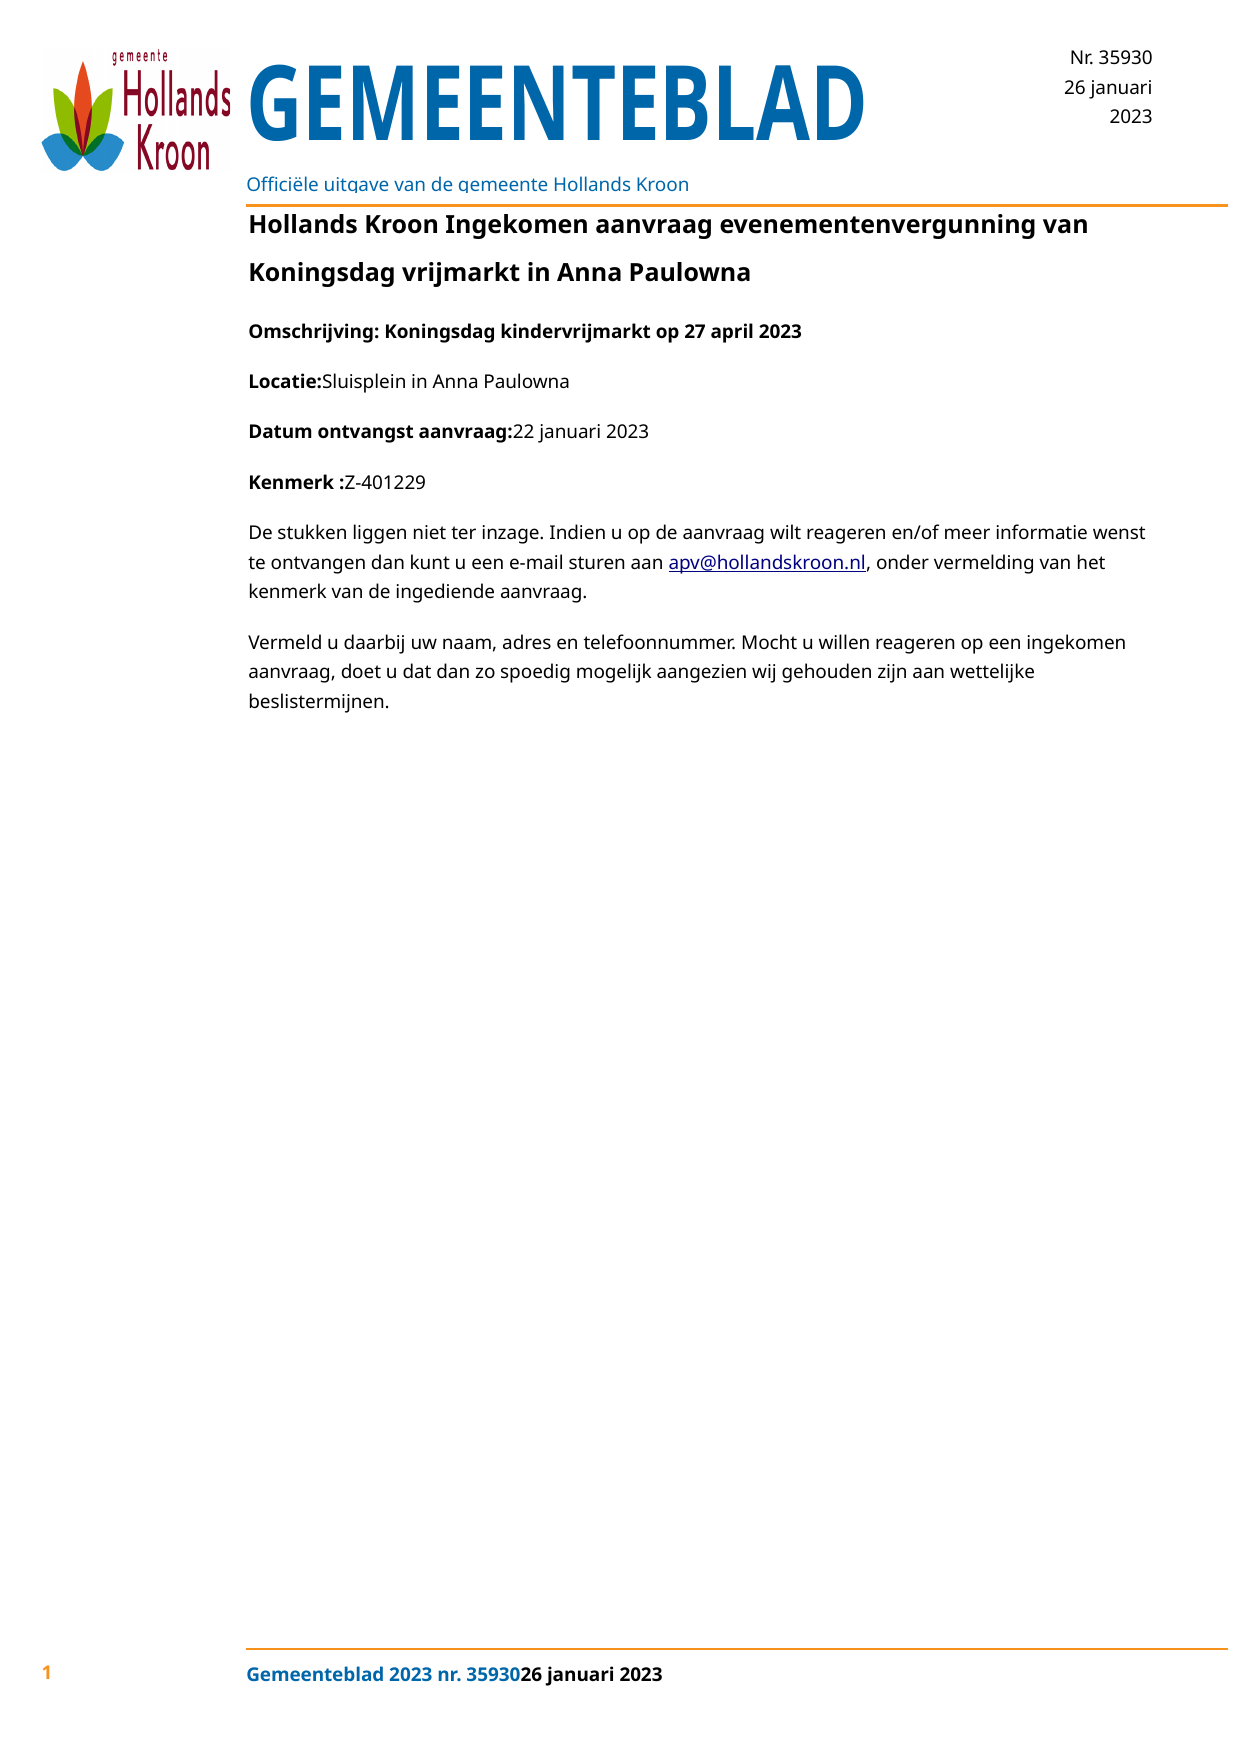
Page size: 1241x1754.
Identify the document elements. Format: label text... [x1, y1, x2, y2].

text Locatie:Sluisplein in Anna Paulowna [248, 368, 1152, 394]
text De stukken liggen niet ter inzage. Indien u op de aanvraag wilt reageren en/of meer informatie wenst te ontvangen dan kunt u een e-mail sturen aan apv@hollandskroon.nl, onder vermelding van het kenmerk van de ingediende aanvraag. [248, 519, 1152, 604]
text Datum ontvangst aanvraag:22 januari 2023 [248, 419, 1152, 444]
text Hollands Kroon Ingekomen aanvraag evenementenvergunning van Koningsdag vrijmarkt in Anna Paulowna [248, 207, 1152, 288]
text Kenmerk :Z-401229 [248, 469, 1152, 495]
text Vermeld u daarbij uw naam, adres en telefoonnummer. Mocht u willen reageren op een ingekomen aanvraag, doet u dat dan zo spoedig mogelijk aangezien wij gehouden zijn aan wettelijke beslistermijnen. [248, 629, 1152, 714]
picture [41, 47, 231, 172]
text Omschrijving: Koningsdag kindervrijmarkt op 27 april 2023 [248, 318, 1152, 344]
